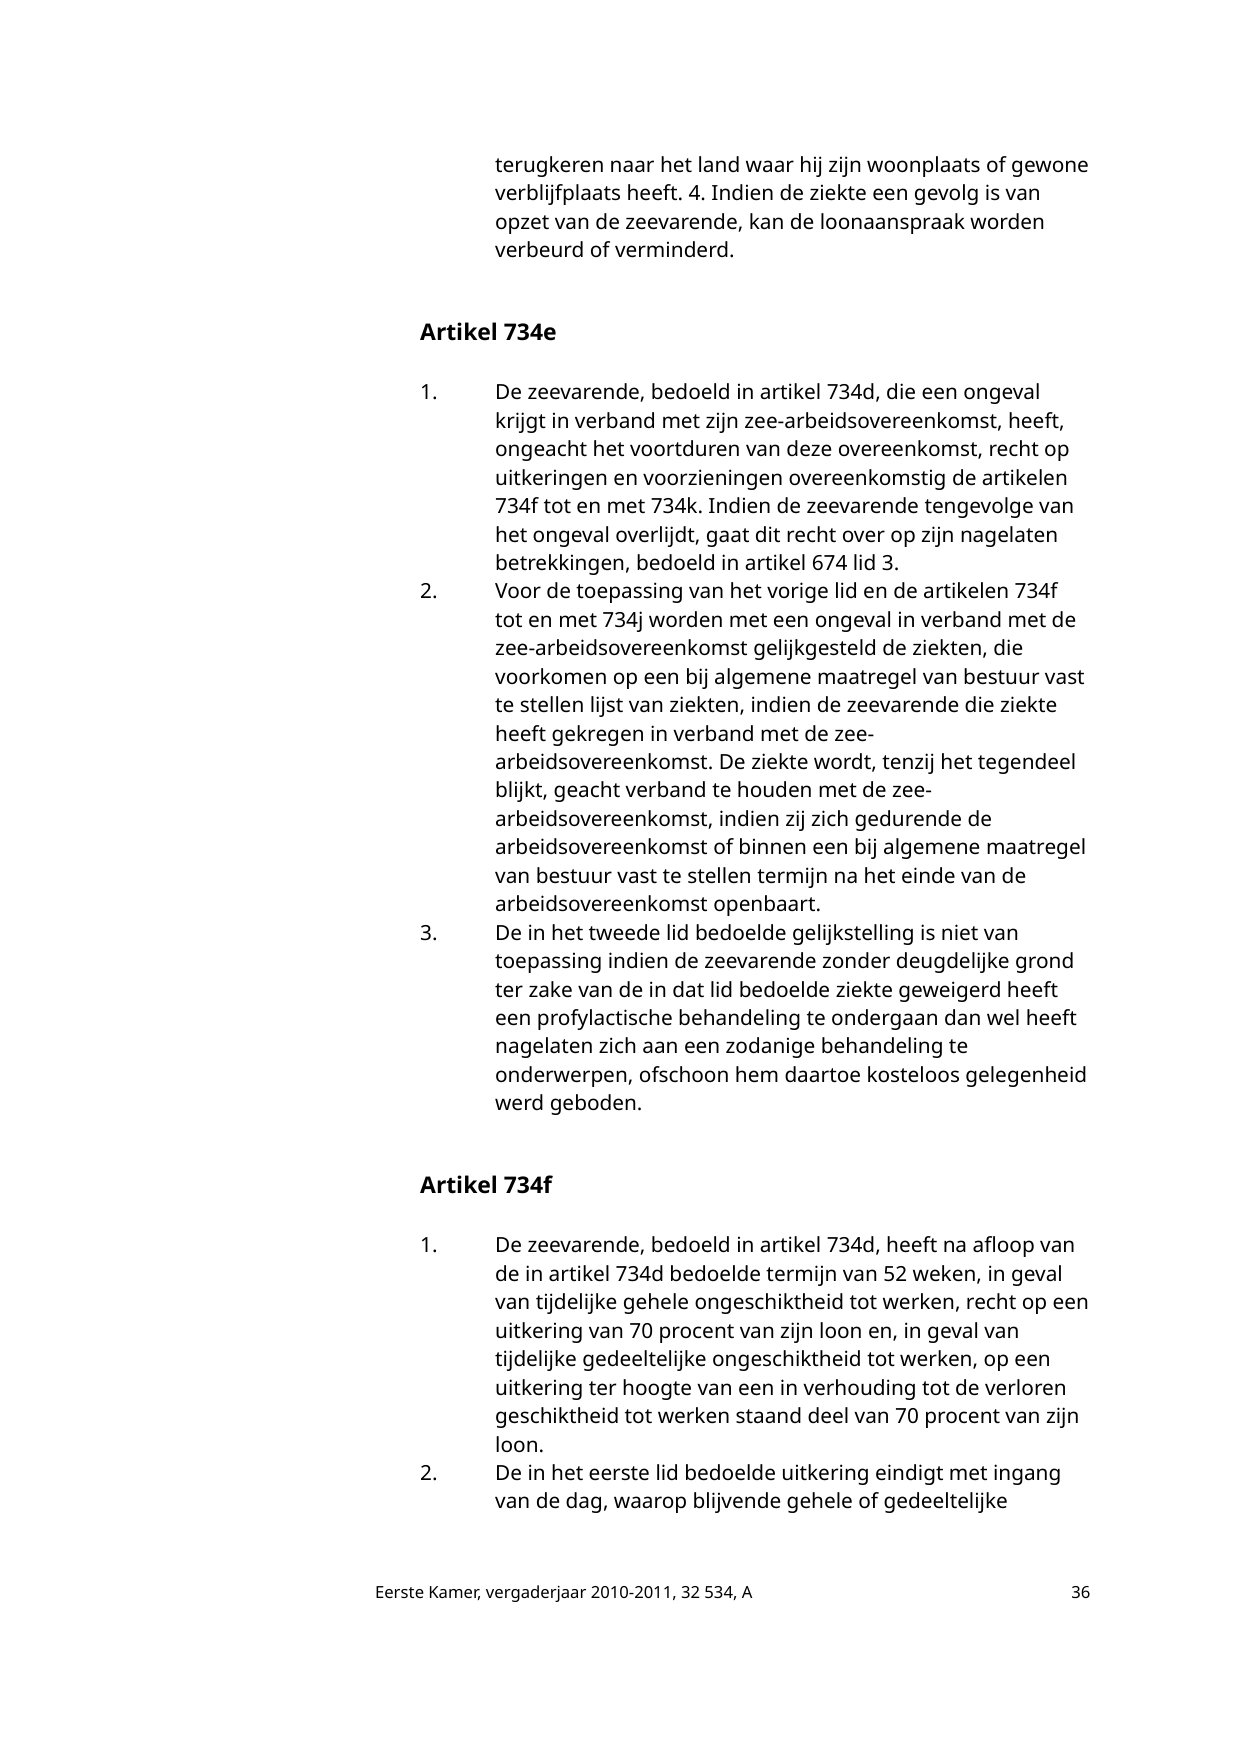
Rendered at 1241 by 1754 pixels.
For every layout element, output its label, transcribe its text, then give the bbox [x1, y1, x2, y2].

list terugkeren naar het land waar hij zijn woonplaats of gewone verblijfplaats heeft. 4. Indien de ziekte een gevolg is van opzet van de zeevarende, kan de loonaanspraak worden verbeurd of verminderd. [420, 150, 1090, 264]
list De in het eerste lid bedoelde uitkering eindigt met ingang van de dag, waarop blijvende gehele of gedeeltelijke [420, 1458, 1090, 1515]
list Voor de toepassing van het vorige lid en de artikelen 734f tot en met 734j worden met een ongeval in verband met de zee-arbeidsovereenkomst gelijkgesteld de ziekten, die voorkomen op een bij algemene maatregel van bestuur vast te stellen lijst van ziekten, indien de zeevarende die ziekte heeft gekregen in verband met de zee-arbeidsovereenkomst. De ziekte wordt, tenzij het tegendeel blijkt, geacht verband te houden met de zee-arbeidsovereenkomst, indien zij zich gedurende de arbeidsovereenkomst of binnen een bij algemene maatregel van bestuur vast te stellen termijn na het einde van de arbeidsovereenkomst openbaart. [420, 577, 1090, 918]
list De in het tweede lid bedoelde gelijkstelling is niet van toepassing indien de zeevarende zonder deugdelijke grond ter zake van de in dat lid bedoelde ziekte geweigerd heeft een profylactische behandeling te ondergaan dan wel heeft nagelaten zich aan een zodanige behandeling te onderwerpen, ofschoon hem daartoe kosteloos gelegenheid werd geboden. [420, 918, 1090, 1117]
subtitle Artikel 734f [420, 1169, 1090, 1201]
list De zeevarende, bedoeld in artikel 734d, heeft na afloop van de in artikel 734d bedoelde termijn van 52 weken, in geval van tijdelijke gehele ongeschiktheid tot werken, recht op een uitkering van 70 procent van zijn loon en, in geval van tijdelijke gedeeltelijke ongeschiktheid tot werken, op een uitkering ter hoogte van een in verhouding tot de verloren geschiktheid tot werken staand deel van 70 procent van zijn loon. [420, 1231, 1090, 1458]
list De zeevarende, bedoeld in artikel 734d, die een ongeval krijgt in verband met zijn zee-arbeidsovereenkomst, heeft, ongeacht het voortduren van deze overeenkomst, recht op uitkeringen en voorzieningen overeenkomstig de artikelen 734f tot en met 734k. Indien de zeevarende tengevolge van het ongeval overlijdt, gaat dit recht over op zijn nagelaten betrekkingen, bedoeld in artikel 674 lid 3. [420, 377, 1090, 577]
subtitle Artikel 734e [420, 316, 1090, 347]
